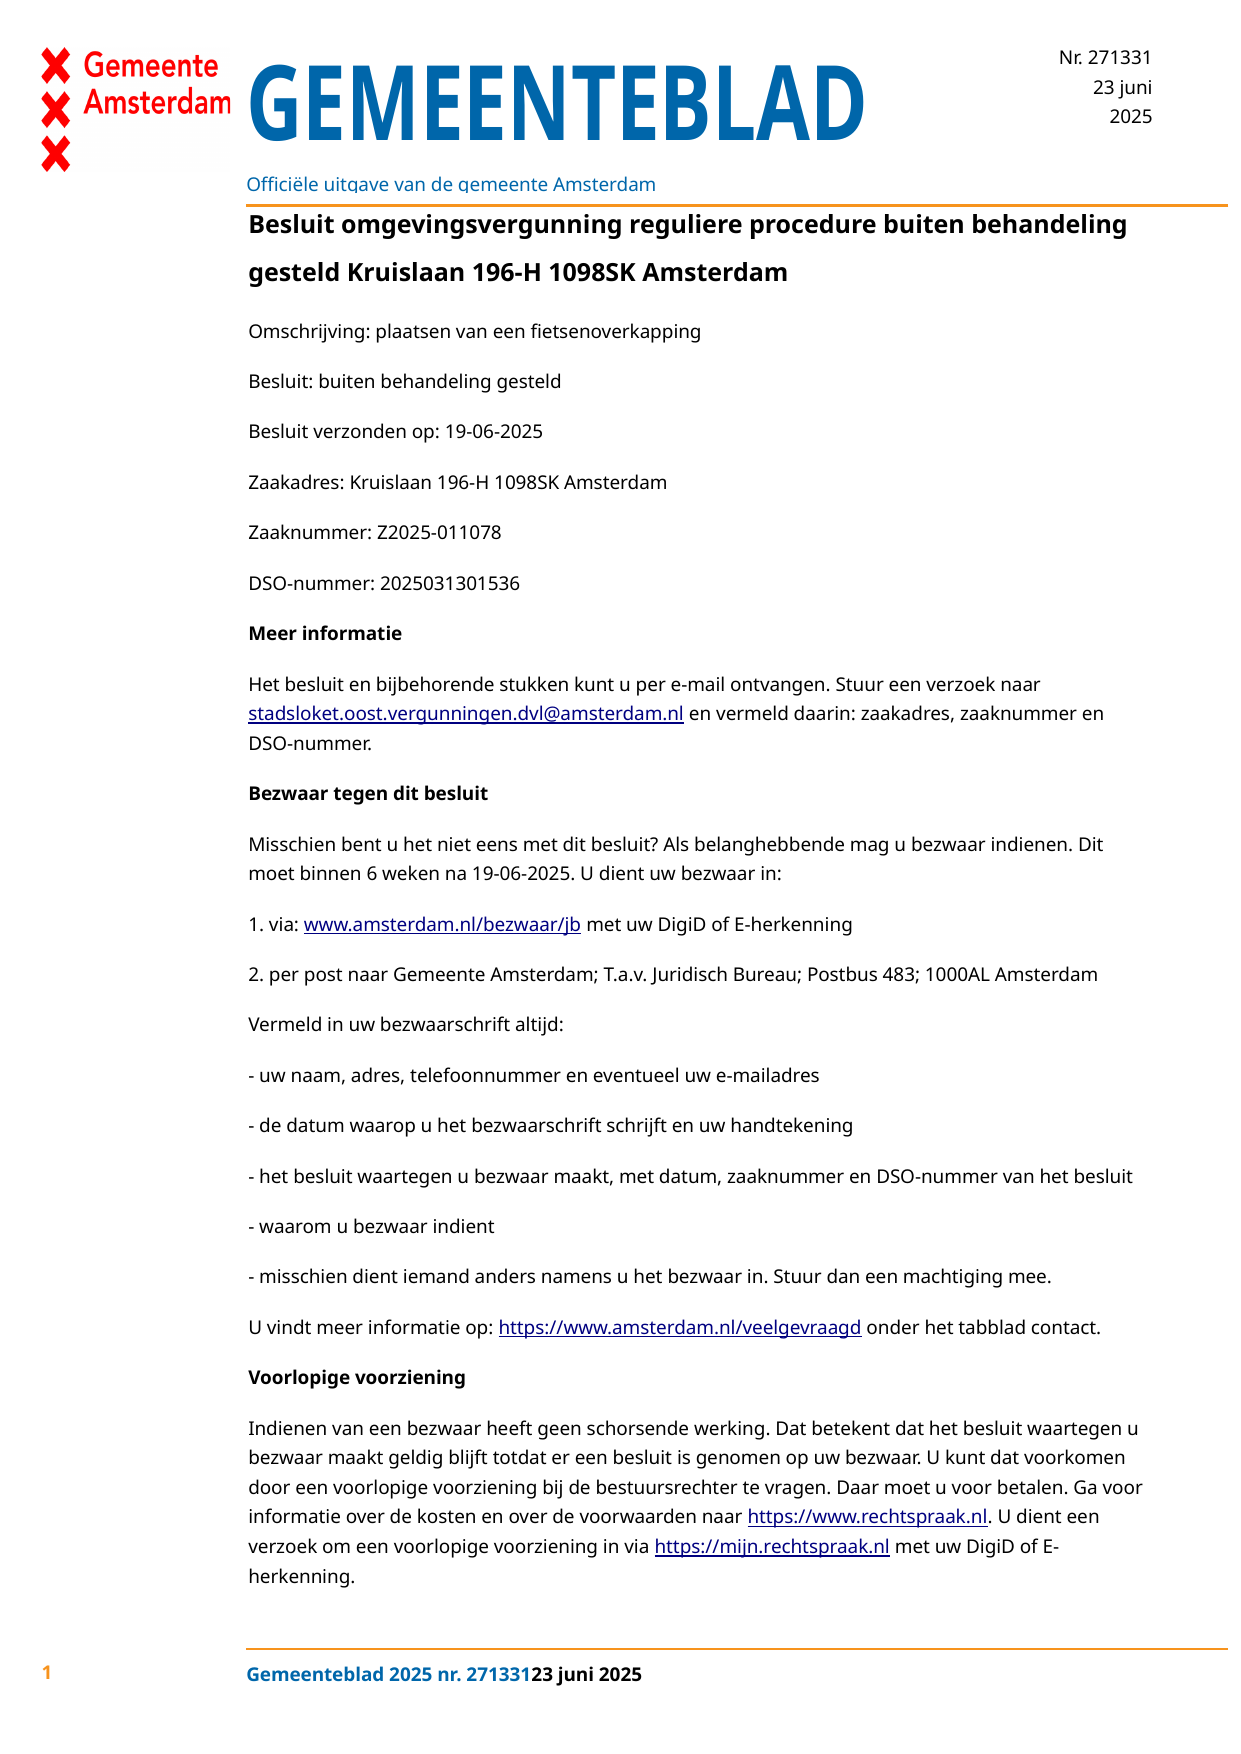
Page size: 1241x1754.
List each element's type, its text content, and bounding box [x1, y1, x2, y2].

text Meer informatie [248, 620, 1152, 646]
text - het besluit waartegen u bezwaar maakt, met datum, zaaknummer en DSO-nummer van het besluit [248, 1163, 1152, 1189]
text - uw naam, adres, telefoonnummer en eventueel uw e-mailadres [248, 1062, 1152, 1088]
text Besluit: buiten behandeling gesteld [248, 368, 1152, 394]
text - waarom u bezwaar indient [248, 1213, 1152, 1239]
text U vindt meer informatie op: https://www.amsterdam.nl/veelgevraagd onder het tabblad contact. [248, 1314, 1152, 1340]
text DSO-nummer: 2025031301536 [248, 570, 1152, 596]
text Indienen van een bezwaar heeft geen schorsende werking. Dat betekent dat het besluit waartegen u bezwaar maakt geldig blijft totdat er een besluit is genomen op uw bezwaar. U kunt dat voorkomen door een voorlopige voorziening bij de bestuursrechter te vragen. Daar moet u voor betalen. Ga voor informatie over de kosten en over de voorwaarden naar https://www.rechtspraak.nl. U dient een verzoek om een voorlopige voorziening in via https://mijn.rechtspraak.nl met uw DigiD of E-herkenning. [248, 1415, 1152, 1589]
text 1. via: www.amsterdam.nl/bezwaar/jb met uw DigiD of E-herkenning [248, 911, 1152, 937]
text Bezwaar tegen dit besluit [248, 780, 1152, 806]
picture [41, 47, 231, 172]
text Zaaknummer: Z2025-011078 [248, 519, 1152, 545]
text 2. per post naar Gemeente Amsterdam; T.a.v. Juridisch Bureau; Postbus 483; 1000AL Amsterdam [248, 961, 1152, 987]
text Zaakadres: Kruislaan 196-H 1098SK Amsterdam [248, 469, 1152, 495]
text - misschien dient iemand anders namens u het bezwaar in. Stuur dan een machtiging mee. [248, 1264, 1152, 1289]
text Omschrijving: plaatsen van een fietsenoverkapping [248, 318, 1152, 344]
text - de datum waarop u het bezwaarschrift schrijft en uw handtekening [248, 1112, 1152, 1138]
text Misschien bent u het niet eens met dit besluit? Als belanghebbende mag u bezwaar indienen. Dit moet binnen 6 weken na 19-06-2025. U dient uw bezwaar in: [248, 831, 1152, 886]
text Besluit verzonden op: 19-06-2025 [248, 419, 1152, 444]
text Voorlopige voorziening [248, 1364, 1152, 1390]
text Vermeld in uw bezwaarschrift altijd: [248, 1012, 1152, 1037]
text Besluit omgevingsvergunning reguliere procedure buiten behandeling gesteld Kruislaan 196-H 1098SK Amsterdam [248, 207, 1152, 288]
text Het besluit en bijbehorende stukken kunt u per e-mail ontvangen. Stuur een verzoek naar stadsloket.oost.vergunningen.dvl@amsterdam.nl en vermeld daarin: zaakadres, zaaknummer en DSO-nummer. [248, 671, 1152, 756]
